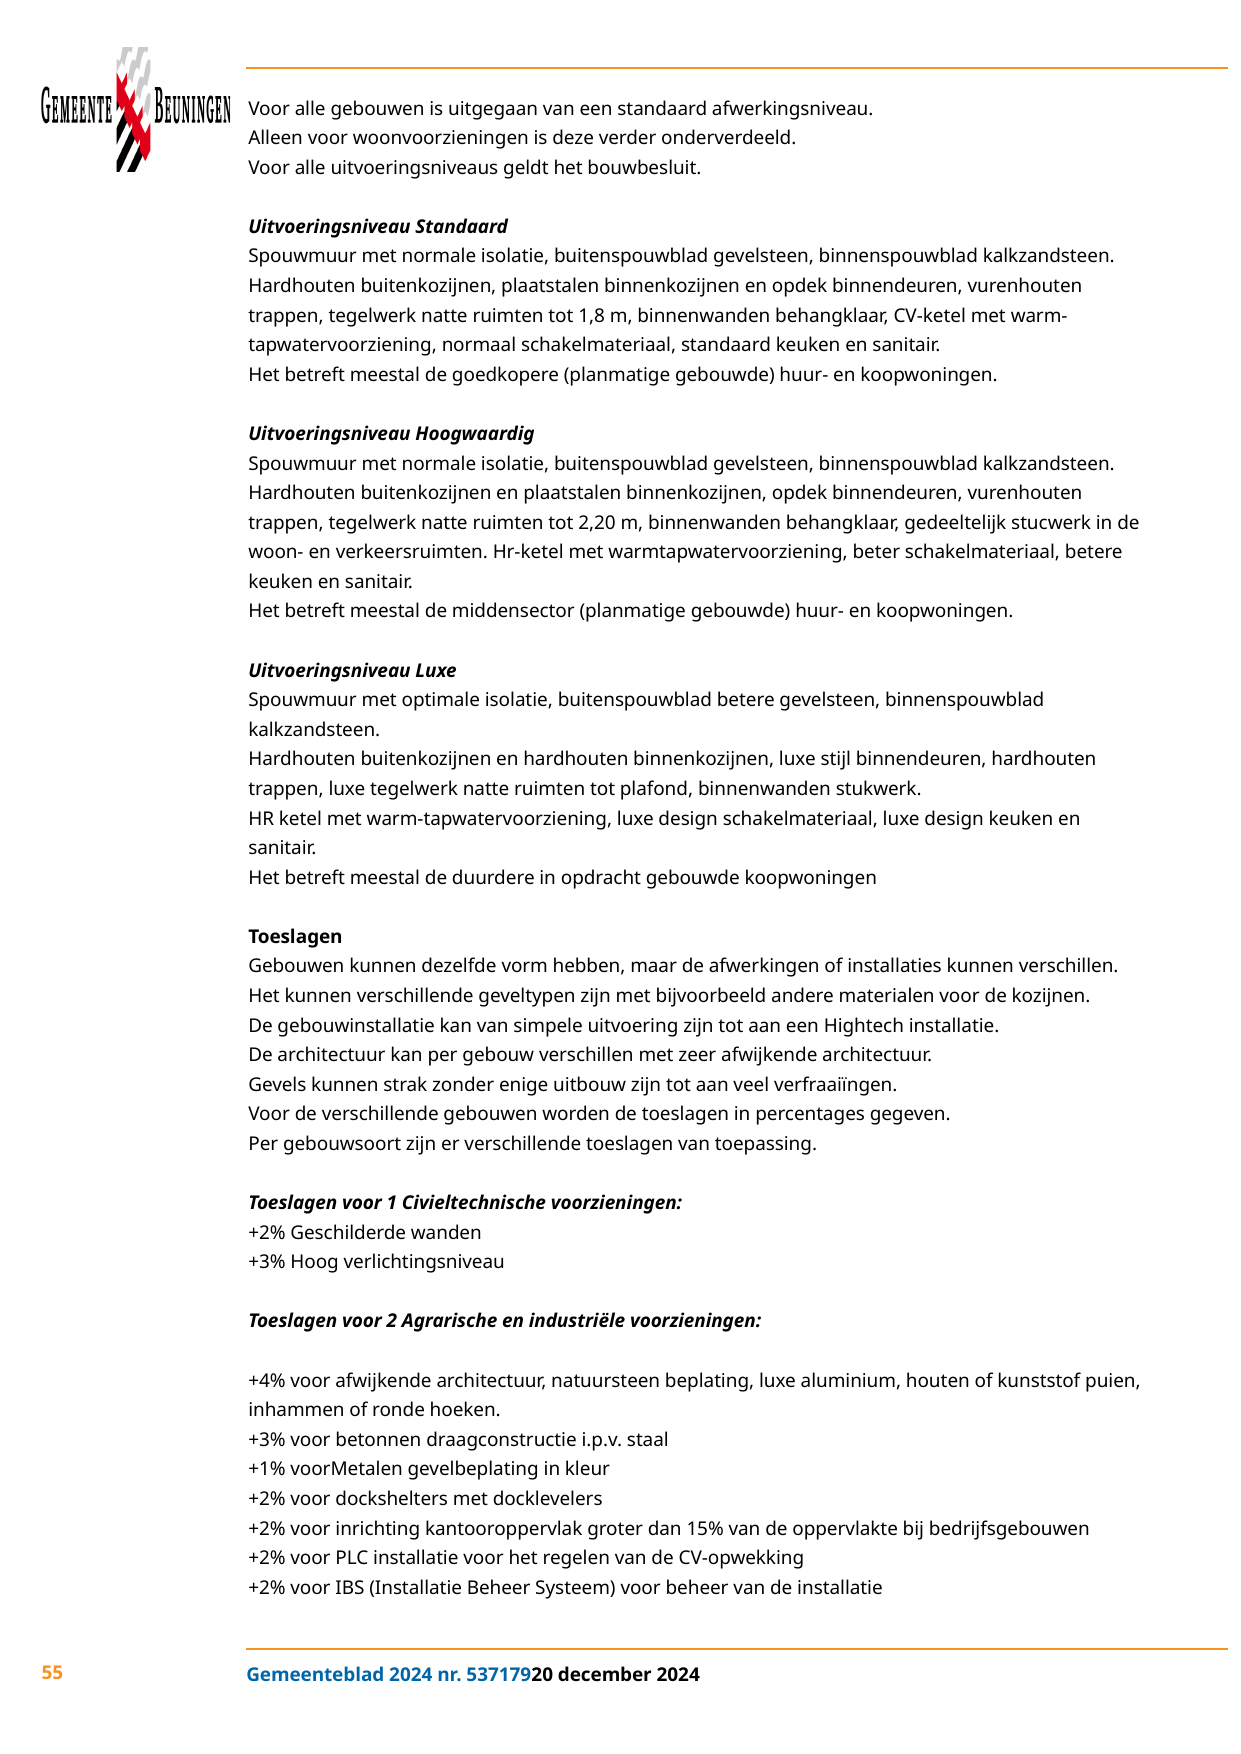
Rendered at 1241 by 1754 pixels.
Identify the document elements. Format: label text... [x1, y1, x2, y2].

text Spouwmuur met optimale isolatie, buitenspouwblad betere gevelsteen, binnenspouwblad kalkzandsteen. [248, 686, 1152, 742]
text +1% voorMetalen gevelbeplating in kleur [248, 1456, 1152, 1481]
text +2% voor inrichting kantooroppervlak groter dan 15% van de oppervlakte bij bedrijfsgebouwen [248, 1515, 1152, 1541]
text Uitvoeringsniveau Standaard [248, 213, 1152, 239]
text Hardhouten buitenkozijnen en hardhouten binnenkozijnen, luxe stijl binnendeuren, hardhouten trappen, luxe tegelwerk natte ruimten tot plafond, binnenwanden stukwerk. [248, 746, 1152, 801]
text Spouwmuur met normale isolatie, buitenspouwblad gevelsteen, binnenspouwblad kalkzandsteen. [248, 450, 1152, 476]
text +2% voor dockshelters met docklevelers [248, 1485, 1152, 1511]
text +2% Geschilderde wanden [248, 1219, 1152, 1245]
text Toeslagen voor 1 Civieltechnische voorzieningen: [248, 1189, 1152, 1215]
text Gebouwen kunnen dezelfde vorm hebben, maar de afwerkingen of installaties kunnen verschillen. [248, 953, 1152, 978]
text Hardhouten buitenkozijnen, plaatstalen binnenkozijnen en opdek binnendeuren, vurenhouten trappen, tegelwerk natte ruimten tot 1,8 m, binnenwanden behangklaar, CV-ketel met warm-tapwatervoorziening, normaal schakelmateriaal, standaard keuken en sanitair. [248, 272, 1152, 357]
text HR ketel met warm-tapwatervoorziening, luxe design schakelmateriaal, luxe design keuken en sanitair. [248, 805, 1152, 860]
text +4% voor afwijkende architectuur, natuursteen beplating, luxe aluminium, houten of kunststof puien, inhammen of ronde hoeken. [248, 1367, 1152, 1422]
text Per gebouwsoort zijn er verschillende toeslagen van toepassing. [248, 1130, 1152, 1156]
text Toeslagen voor 2 Agrarische en industriële voorzieningen: [248, 1308, 1152, 1333]
text De gebouwinstallatie kan van simpele uitvoering zijn tot aan een Hightech installatie. [248, 1012, 1152, 1038]
text Het betreft meestal de goedkopere (planmatige gebouwde) huur- en koopwoningen. [248, 361, 1152, 387]
text +2% voor IBS (Installatie Beheer Systeem) voor beheer van de installatie [248, 1574, 1152, 1600]
text Alleen voor woonvoorzieningen is deze verder onderverdeeld. [248, 124, 1152, 150]
text +3% voor betonnen draagconstructie i.p.v. staal [248, 1426, 1152, 1452]
text Het betreft meestal de middensector (planmatige gebouwde) huur- en koopwoningen. [248, 598, 1152, 623]
text Uitvoeringsniveau Hoogwaardig [248, 420, 1152, 446]
text Spouwmuur met normale isolatie, buitenspouwblad gevelsteen, binnenspouwblad kalkzandsteen. [248, 243, 1152, 268]
text Voor alle gebouwen is uitgegaan van een standaard afwerkingsniveau. [248, 95, 1152, 121]
text Toeslagen [248, 923, 1152, 949]
text Voor de verschillende gebouwen worden de toeslagen in percentages gegeven. [248, 1101, 1152, 1126]
text Het kunnen verschillende geveltypen zijn met bijvoorbeeld andere materialen voor de kozijnen. [248, 982, 1152, 1008]
text +3% Hoog verlichtingsniveau [248, 1248, 1152, 1274]
text Uitvoeringsniveau Luxe [248, 657, 1152, 683]
text +2% voor PLC installatie voor het regelen van de CV-opwekking [248, 1544, 1152, 1570]
text Het betreft meestal de duurdere in opdracht gebouwde koopwoningen [248, 864, 1152, 890]
text Gevels kunnen strak zonder enige uitbouw zijn tot aan veel verfraaiïngen. [248, 1071, 1152, 1097]
picture [41, 47, 231, 172]
text Hardhouten buitenkozijnen en plaatstalen binnenkozijnen, opdek binnendeuren, vurenhouten trappen, tegelwerk natte ruimten tot 2,20 m, binnenwanden behangklaar, gedeeltelijk stucwerk in de woon- en verkeersruimten. Hr-ketel met warmtapwatervoorziening, beter schakelmateriaal, betere keuken en sanitair. [248, 479, 1152, 594]
text De architectuur kan per gebouw verschillen met zeer afwijkende architectuur. [248, 1041, 1152, 1067]
text Voor alle uitvoeringsniveaus geldt het bouwbesluit. [248, 154, 1152, 180]
